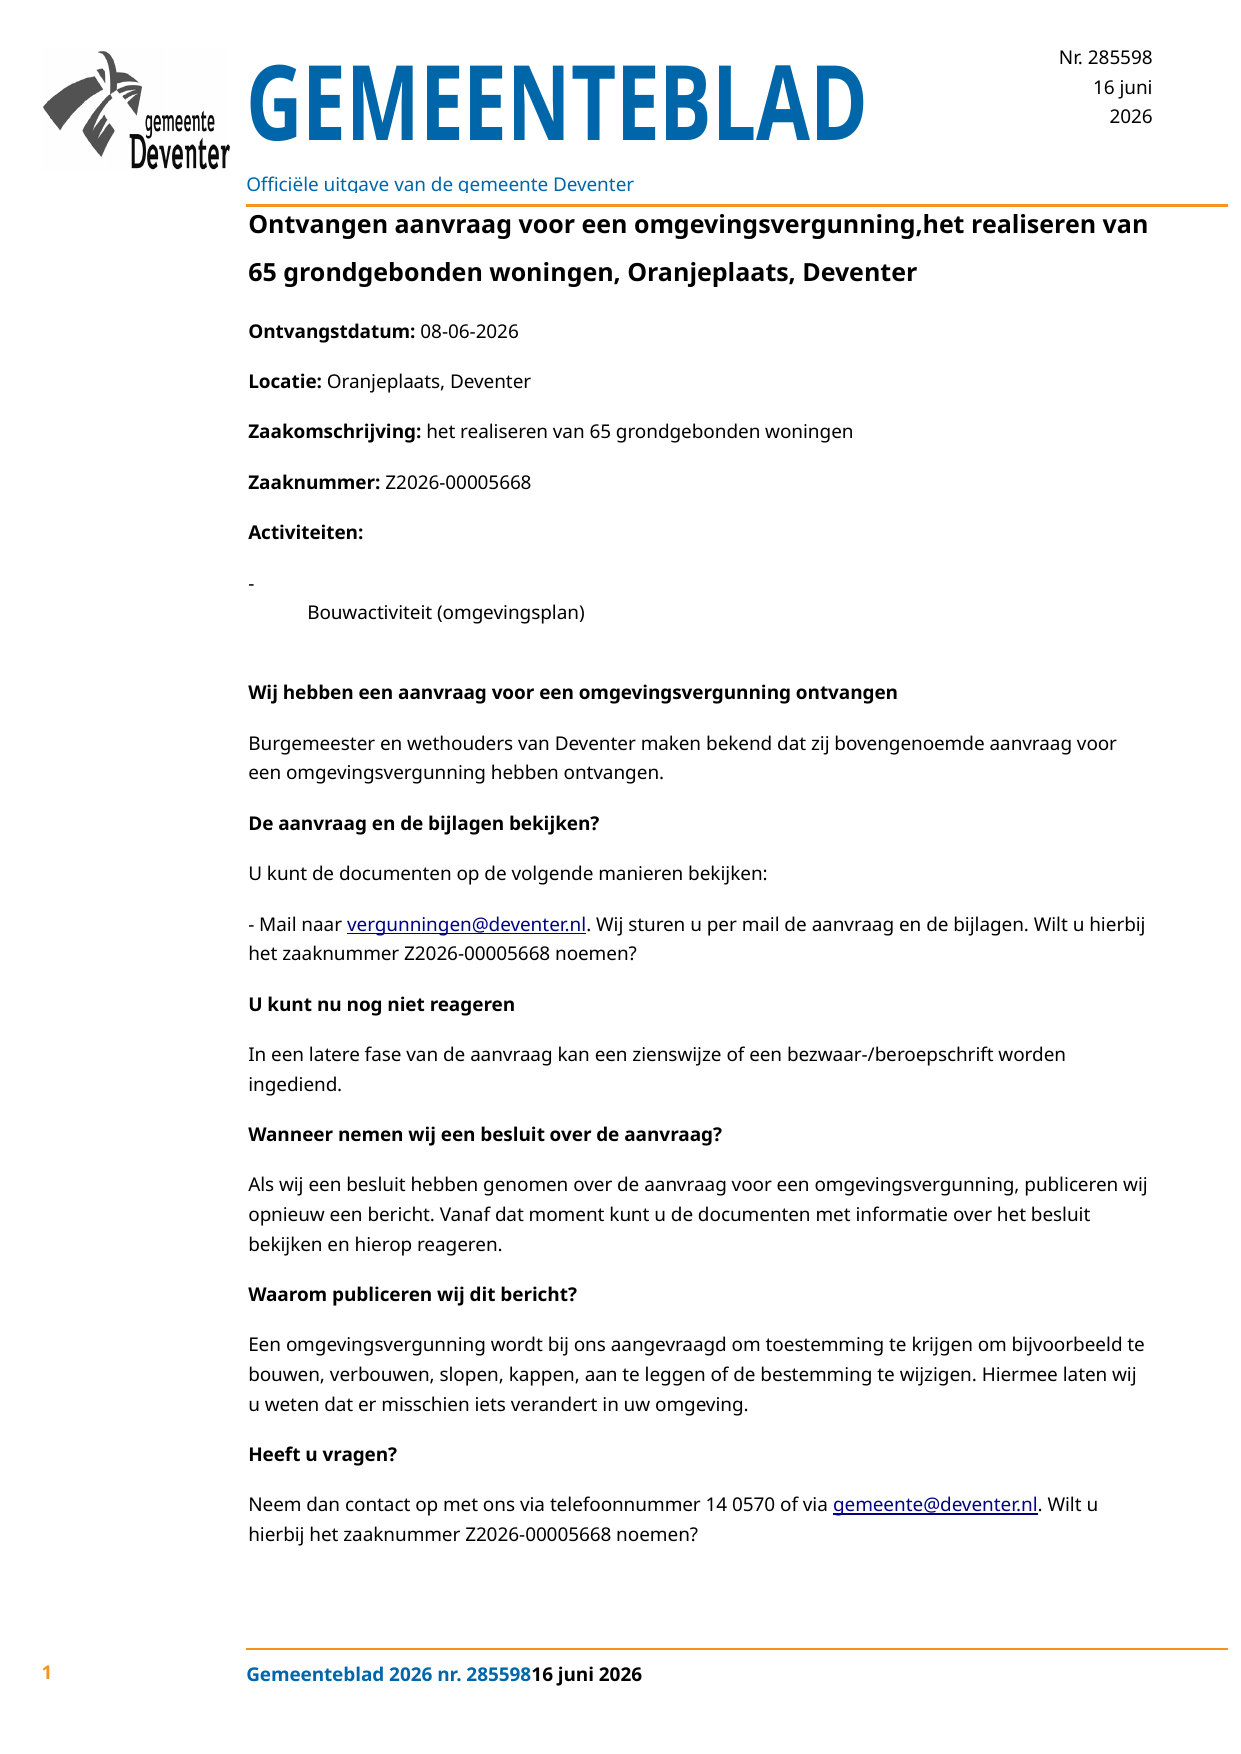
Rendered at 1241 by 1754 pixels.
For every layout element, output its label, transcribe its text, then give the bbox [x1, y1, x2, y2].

text Zaaknummer: Z2026-00005668 [248, 469, 1152, 495]
text U kunt de documenten op de volgende manieren bekijken: [248, 860, 1152, 886]
text - Mail naar vergunningen@deventer.nl. Wij sturen u per mail de aanvraag en de bijlagen. Wilt u hierbij het zaaknummer Z2026-00005668 noemen? [248, 911, 1152, 966]
text Als wij een besluit hebben genomen over de aanvraag voor een omgevingsvergunning, publiceren wij opnieuw een bericht. Vanaf dat moment kunt u de documenten met informatie over het besluit bekijken en hierop reageren. [248, 1172, 1152, 1257]
text In een latere fase van de aanvraag kan een zienswijze of een bezwaar-/beroepschrift worden ingediend. [248, 1041, 1152, 1097]
text Heeft u vragen? [248, 1441, 1152, 1467]
text Wanneer nemen wij een besluit over de aanvraag? [248, 1121, 1152, 1147]
list Bouwactiviteit (omgevingsplan) [248, 599, 1152, 625]
text De aanvraag en de bijlagen bekijken? [248, 810, 1152, 836]
text U kunt nu nog niet reageren [248, 991, 1152, 1017]
text Locatie: Oranjeplaats, Deventer [248, 368, 1152, 394]
text Waarom publiceren wij dit bericht? [248, 1281, 1152, 1307]
text Een omgevingsvergunning wordt bij ons aangevraagd om toestemming te krijgen om bijvoorbeeld te bouwen, verbouwen, slopen, kappen, aan te leggen of de bestemming te wijzigen. Hiermee laten wij u weten dat er misschien iets verandert in uw omgeving. [248, 1332, 1152, 1417]
picture [41, 47, 231, 172]
text Wij hebben een aanvraag voor een omgevingsvergunning ontvangen [248, 679, 1152, 705]
text Zaakomschrijving: het realiseren van 65 grondgebonden woningen [248, 419, 1152, 444]
text Neem dan contact op met ons via telefoonnummer 14 0570 of via gemeente@deventer.nl. Wilt u hierbij het zaaknummer Z2026-00005668 noemen? [248, 1492, 1152, 1547]
text Ontvangen aanvraag voor een omgevingsvergunning,het realiseren van 65 grondgebonden woningen, Oranjeplaats, Deventer [248, 207, 1152, 288]
text Activiteiten: [248, 519, 1152, 545]
text Ontvangstdatum: 08-06-2026 [248, 318, 1152, 344]
text Burgemeester en wethouders van Deventer maken bekend dat zij bovengenoemde aanvraag voor een omgevingsvergunning hebben ontvangen. [248, 730, 1152, 785]
